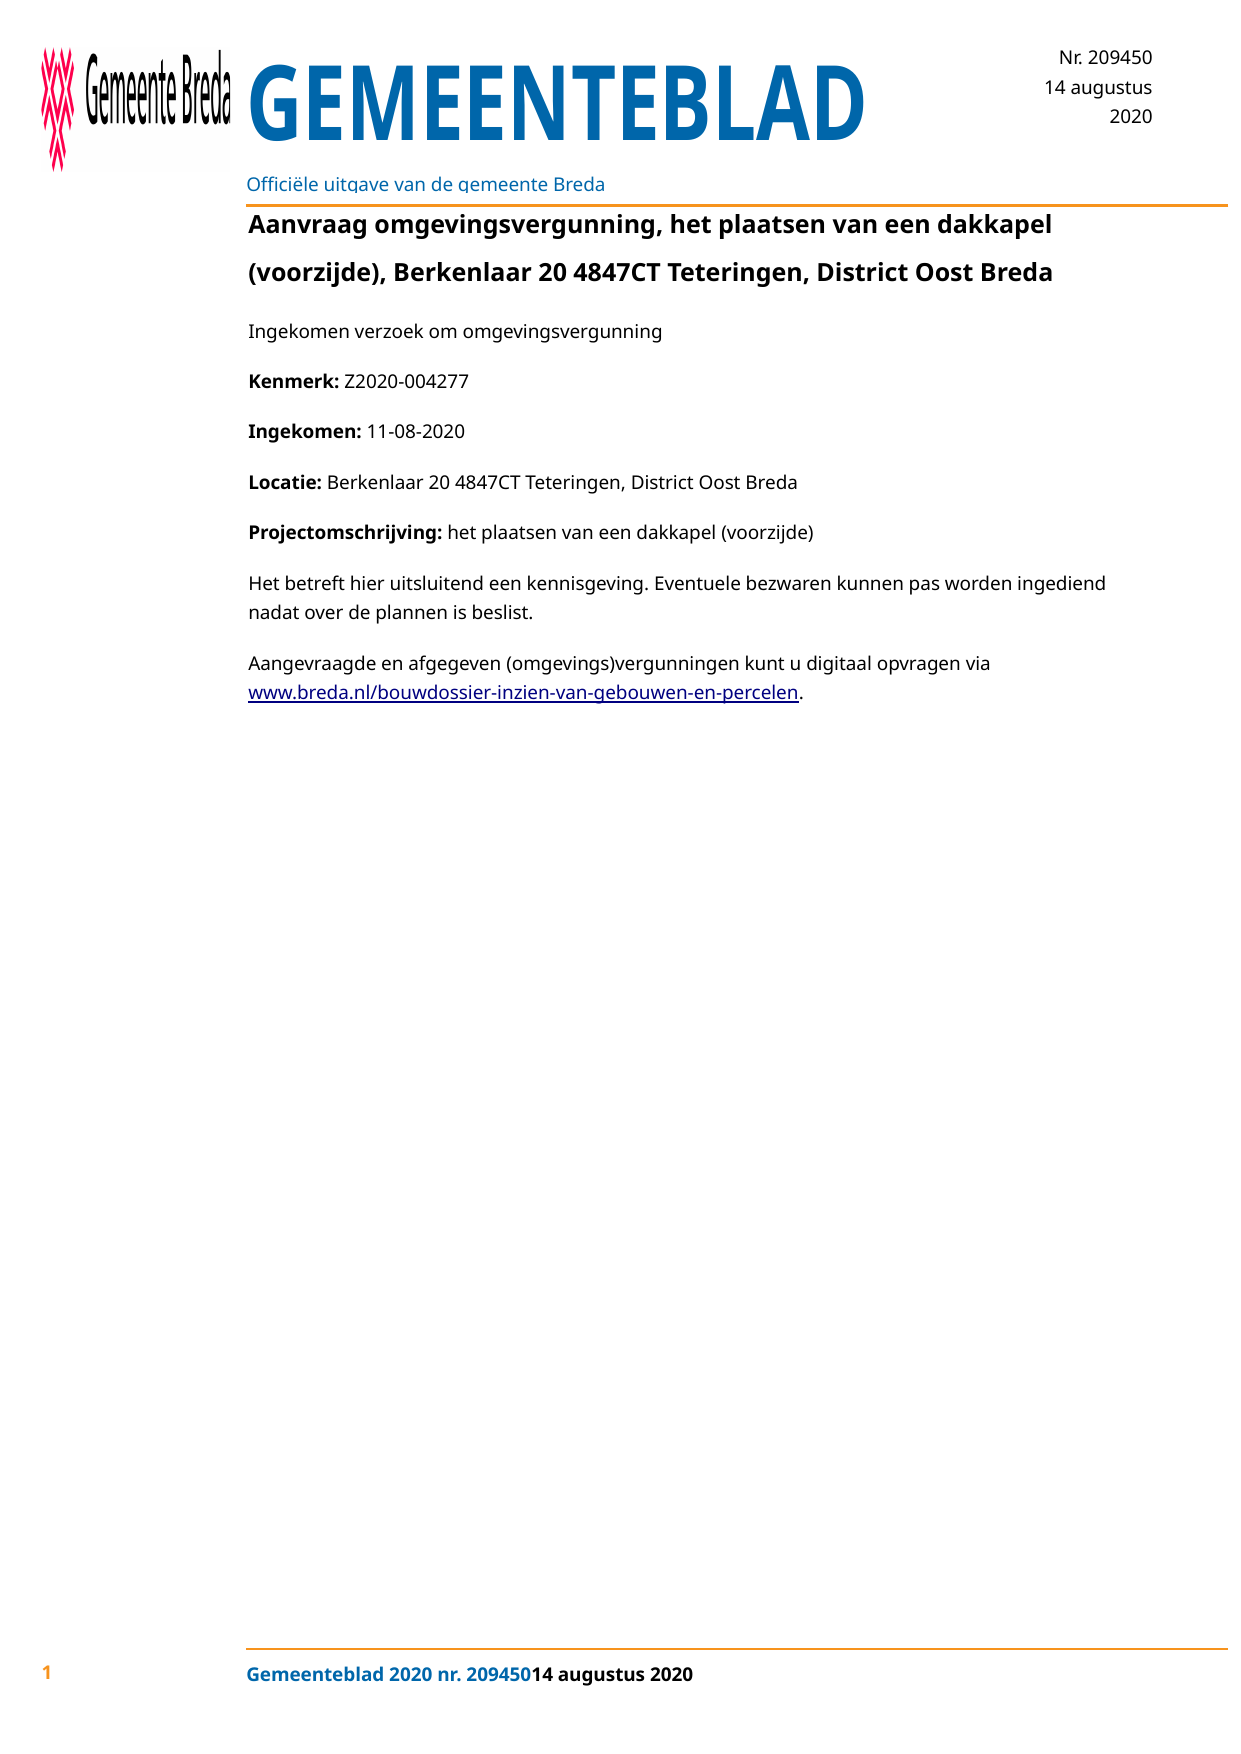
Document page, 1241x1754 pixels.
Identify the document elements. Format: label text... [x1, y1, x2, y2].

text Ingekomen: 11-08-2020 [248, 419, 1152, 444]
text Aanvraag omgevingsvergunning, het plaatsen van een dakkapel (voorzijde), Berkenlaar 20 4847CT Teteringen, District Oost Breda [248, 207, 1152, 288]
picture [41, 47, 231, 172]
text Het betreft hier uitsluitend een kennisgeving. Eventuele bezwaren kunnen pas worden ingediend nadat over de plannen is beslist. [248, 570, 1152, 625]
text Ingekomen verzoek om omgevingsvergunning [248, 318, 1152, 344]
text Projectomschrijving: het plaatsen van een dakkapel (voorzijde) [248, 519, 1152, 545]
text Kenmerk: Z2020-004277 [248, 368, 1152, 394]
text Aangevraagde en afgegeven (omgevings)vergunningen kunt u digitaal opvragen via www.breda.nl/bouwdossier-inzien-van-gebouwen-en-percelen. [248, 650, 1152, 705]
text Locatie: Berkenlaar 20 4847CT Teteringen, District Oost Breda [248, 469, 1152, 495]
